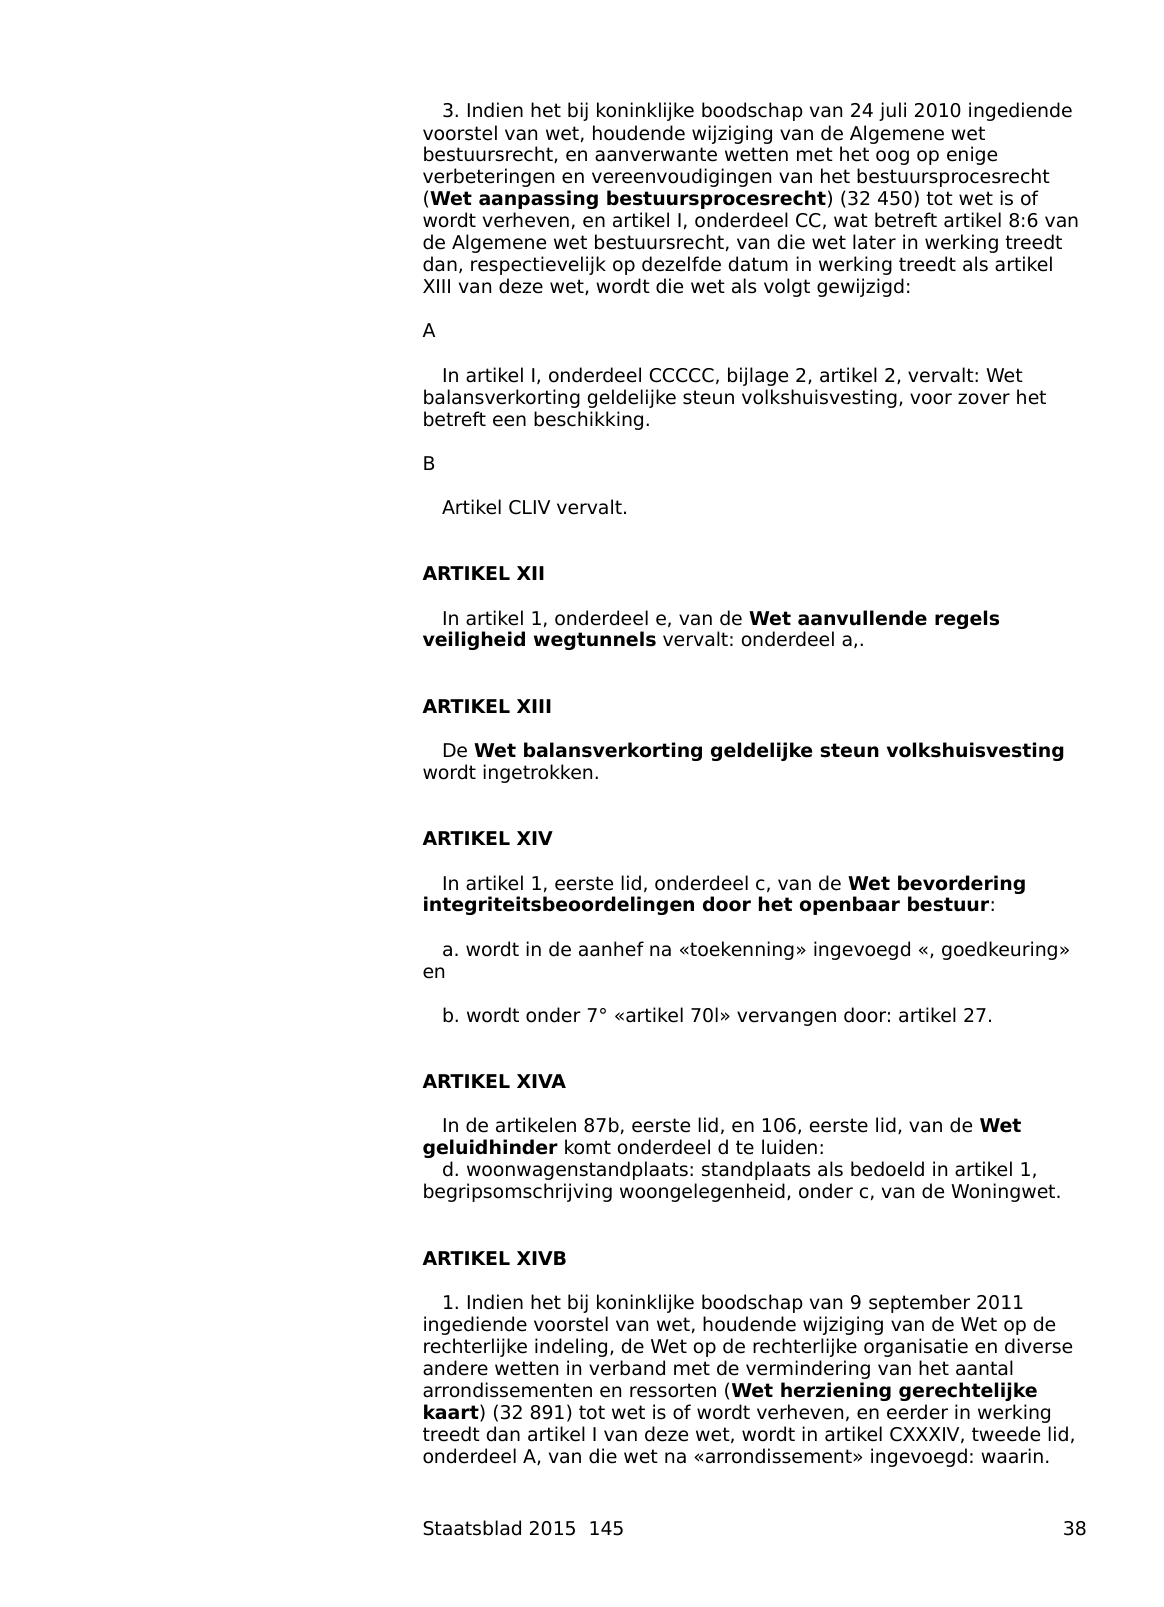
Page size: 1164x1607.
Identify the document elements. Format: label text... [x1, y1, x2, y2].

text d. woonwagenstandplaats: standplaats als bedoeld in artikel 1, begripsomschrijving woongelegenheid, onder c, van de Woningwet. [422, 1159, 1087, 1203]
subtitle ARTIKEL XII [422, 563, 1087, 585]
subtitle ARTIKEL XIII [422, 696, 1087, 718]
text In de artikelen 87b, eerste lid, en 106, eerste lid, van de Wet geluidhinder komt onderdeel d te luiden: [422, 1115, 1087, 1159]
subtitle ARTIKEL XIVB [422, 1247, 1087, 1269]
text A [422, 320, 1087, 342]
text 3. Indien het bij koninklijke boodschap van 24 juli 2010 ingediende voorstel van wet, houdende wijziging van de Algemene wet bestuursrecht, en aanverwante wetten met het oog op enige verbeteringen en vereenvoudigingen van het bestuursprocesrecht (Wet aanpassing bestuursprocesrecht) (32 450) tot wet is of wordt verheven, en artikel I, onderdeel CC, wat betreft artikel 8:6 van de Algemene wet bestuursrecht, van die wet later in werking treedt dan, respectievelijk op dezelfde datum in werking treedt als artikel XIII van deze wet, wordt die wet als volgt gewijzigd: [422, 100, 1087, 298]
subtitle ARTIKEL XIV [422, 828, 1087, 850]
text a. wordt in de aanhef na «toekenning» ingevoegd «, goedkeuring» en [422, 938, 1087, 982]
text b. wordt onder 7° «artikel 70l» vervangen door: artikel 27. [422, 1005, 1087, 1027]
text B [422, 453, 1087, 475]
text In artikel 1, eerste lid, onderdeel c, van de Wet bevordering integriteitsbeoordelingen door het openbaar bestuur: [422, 872, 1087, 916]
text Artikel CLIV vervalt. [422, 497, 1087, 519]
text In artikel I, onderdeel CCCCC, bijlage 2, artikel 2, vervalt: Wet balansverkorting geldelijke steun volkshuisvesting, voor zover het betreft een beschikking. [422, 364, 1087, 431]
text De Wet balansverkorting geldelijke steun volkshuisvesting wordt ingetrokken. [422, 740, 1087, 784]
subtitle ARTIKEL XIVA [422, 1071, 1087, 1093]
text In artikel 1, onderdeel e, van de Wet aanvullende regels veiligheid wegtunnels vervalt: onderdeel a,. [422, 607, 1087, 651]
text 1. Indien het bij koninklijke boodschap van 9 september 2011 ingediende voorstel van wet, houdende wijziging van de Wet op de rechterlijke indeling, de Wet op de rechterlijke organisatie en diverse andere wetten in verband met de vermindering van het aantal arrondissementen en ressorten (Wet herziening gerechtelijke kaart) (32 891) tot wet is of wordt verheven, en eerder in werking treedt dan artikel I van deze wet, wordt in artikel CXXXIV, tweede lid, onderdeel A, van die wet na «arrondissement» ingevoegd: waarin. [422, 1292, 1087, 1467]
